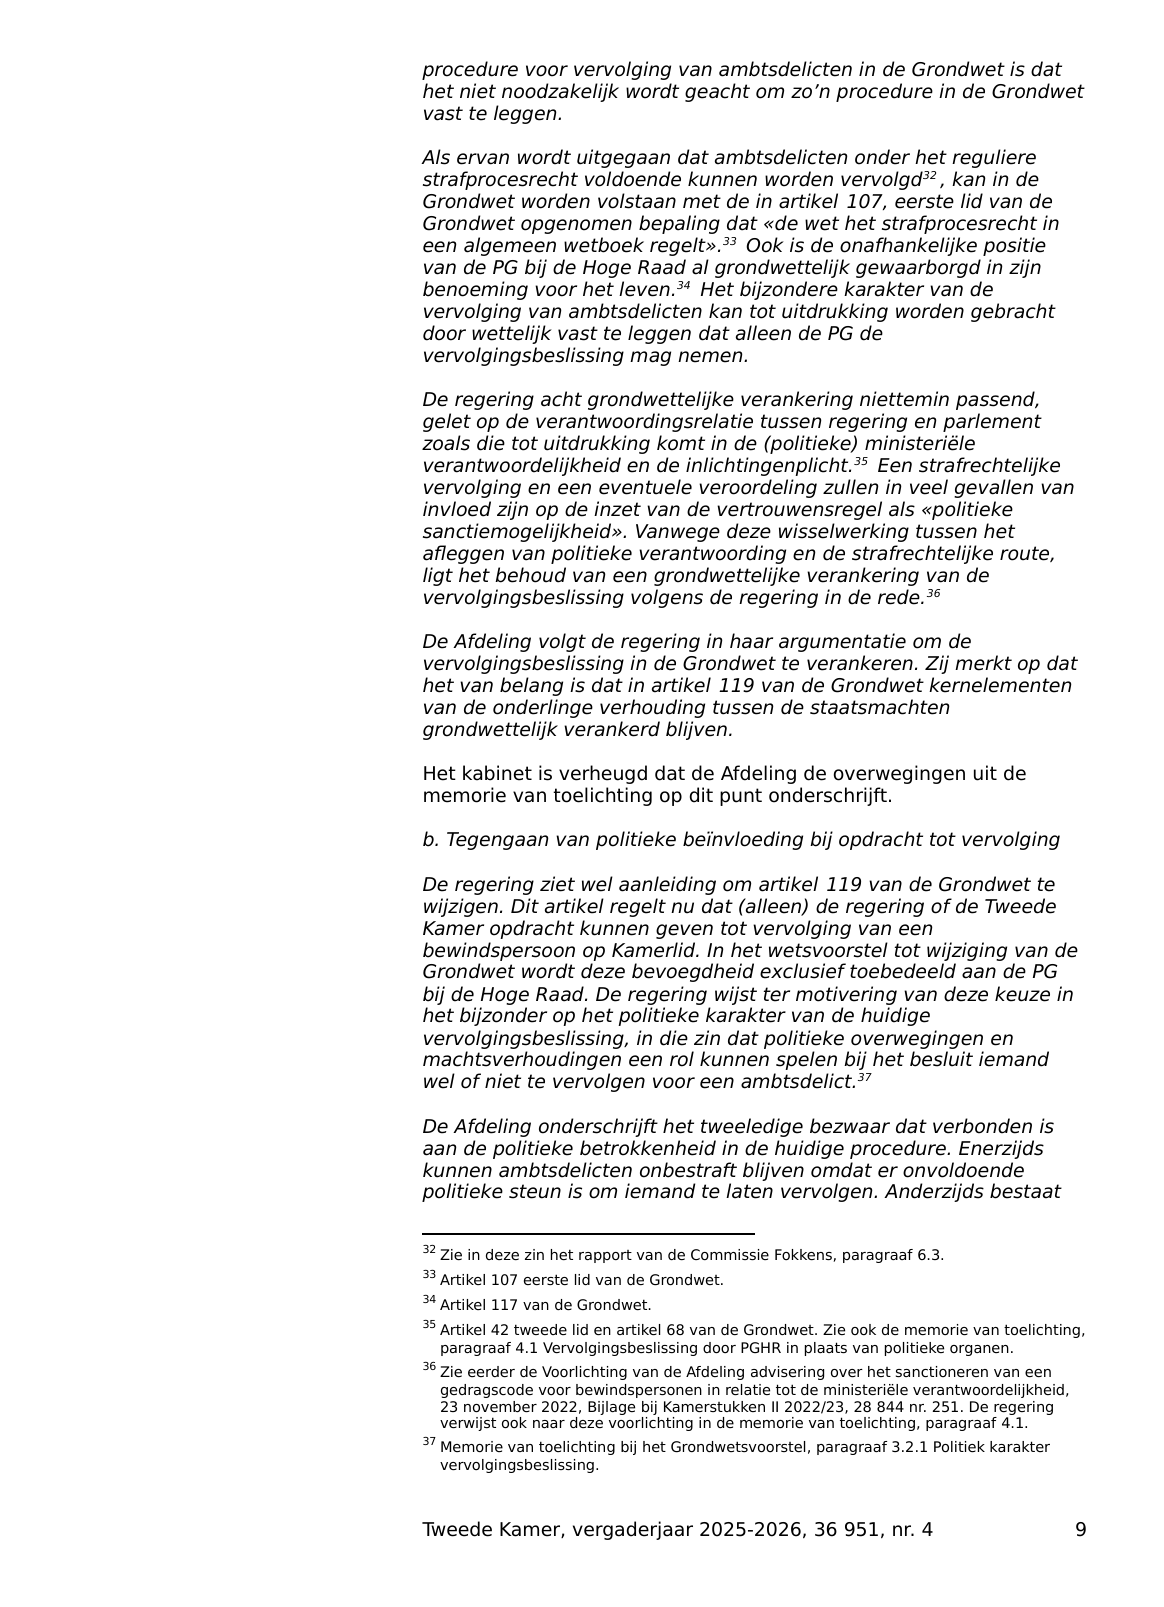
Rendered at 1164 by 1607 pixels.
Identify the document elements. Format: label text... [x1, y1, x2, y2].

text De regering acht grondwettelijke verankering niettemin passend, gelet op de verantwoordingsrelatie tussen regering en parlement zoals die tot uitdrukking komt in de (politieke) ministeriële verantwoordelijkheid en de inlichtingenplicht. Een strafrechtelijke vervolging en een eventuele veroordeling zullen in veel gevallen van invloed zijn op de inzet van de vertrouwensregel als «politieke sanctiemogelijkheid». Vanwege deze wisselwerking tussen het afleggen van politieke verantwoording en de strafrechtelijke route, ligt het behoud van een grondwettelijke verankering van de vervolgingsbeslissing volgens de regering in de rede. [422, 389, 1087, 609]
subtitle b. Tegengaan van politieke beïnvloeding bij opdracht tot vervolging [422, 829, 1087, 851]
text Artikel 107 eerste lid van de Grondwet. [422, 1268, 1087, 1290]
text Zie in deze zin het rapport van de Commissie Fokkens, paragraaf 6.3. [422, 1243, 1087, 1265]
text procedure voor vervolging van ambtsdelicten in de Grondwet is dat het niet noodzakelijk wordt geacht om zo’n procedure in de Grondwet vast te leggen. [422, 59, 1087, 125]
text Als ervan wordt uitgegaan dat ambtsdelicten onder het reguliere strafprocesrecht voldoende kunnen worden vervolgd, kan in de Grondwet worden volstaan met de in artikel 107, eerste lid van de Grondwet opgenomen bepaling dat «de wet het strafprocesrecht in een algemeen wetboek regelt». Ook is de onafhankelijke positie van de PG bij de Hoge Raad al grondwettelijk gewaarborgd in zijn benoeming voor het leven. Het bijzondere karakter van de vervolging van ambtsdelicten kan tot uitdrukking worden gebracht door wettelijk vast te leggen dat alleen de PG de vervolgingsbeslissing mag nemen. [422, 147, 1087, 367]
text Het kabinet is verheugd dat de Afdeling de overwegingen uit de memorie van toelichting op dit punt onderschrijft. [422, 763, 1087, 807]
text Artikel 117 van de Grondwet. [422, 1293, 1087, 1315]
text De Afdeling onderschrijft het tweeledige bezwaar dat verbonden is aan de politieke betrokkenheid in de huidige procedure. Enerzijds kunnen ambtsdelicten onbestraft blijven omdat er onvoldoende politieke steun is om iemand te laten vervolgen. Anderzijds bestaat [422, 1116, 1087, 1203]
text De regering ziet wel aanleiding om artikel 119 van de Grondwet te wijzigen. Dit artikel regelt nu dat (alleen) de regering of de Tweede Kamer opdracht kunnen geven tot vervolging van een bewindspersoon op Kamerlid. In het wetsvoorstel tot wijziging van de Grondwet wordt deze bevoegdheid exclusief toebedeeld aan de PG bij de Hoge Raad. De regering wijst ter motivering van deze keuze in het bijzonder op het politieke karakter van de huidige vervolgingsbeslissing, in die zin dat politieke overwegingen en machtsverhoudingen een rol kunnen spelen bij het besluit iemand wel of niet te vervolgen voor een ambtsdelict. [422, 873, 1087, 1093]
text De Afdeling volgt de regering in haar argumentatie om de vervolgingsbeslissing in de Grondwet te verankeren. Zij merkt op dat het van belang is dat in artikel 119 van de Grondwet kernelementen van de onderlinge verhouding tussen de staatsmachten grondwettelijk verankerd blijven. [422, 631, 1087, 741]
text Artikel 42 tweede lid en artikel 68 van de Grondwet. Zie ook de memorie van toelichting, paragraaf 4.1 Vervolgingsbeslissing door PGHR in plaats van politieke organen. [422, 1318, 1087, 1357]
text Memorie van toelichting bij het Grondwetsvoorstel, paragraaf 3.2.1 Politiek karakter vervolgingsbeslissing. [422, 1435, 1087, 1474]
text Zie eerder de Voorlichting van de Afdeling advisering over het sanctioneren van een gedragscode voor bewindspersonen in relatie tot de ministeriële verantwoordelijkheid, 23 november 2022, Bijlage bij Kamerstukken II 2022/23, 28 844 nr. 251. De regering verwijst ook naar deze voorlichting in de memorie van toelichting, paragraaf 4.1. [422, 1360, 1087, 1432]
